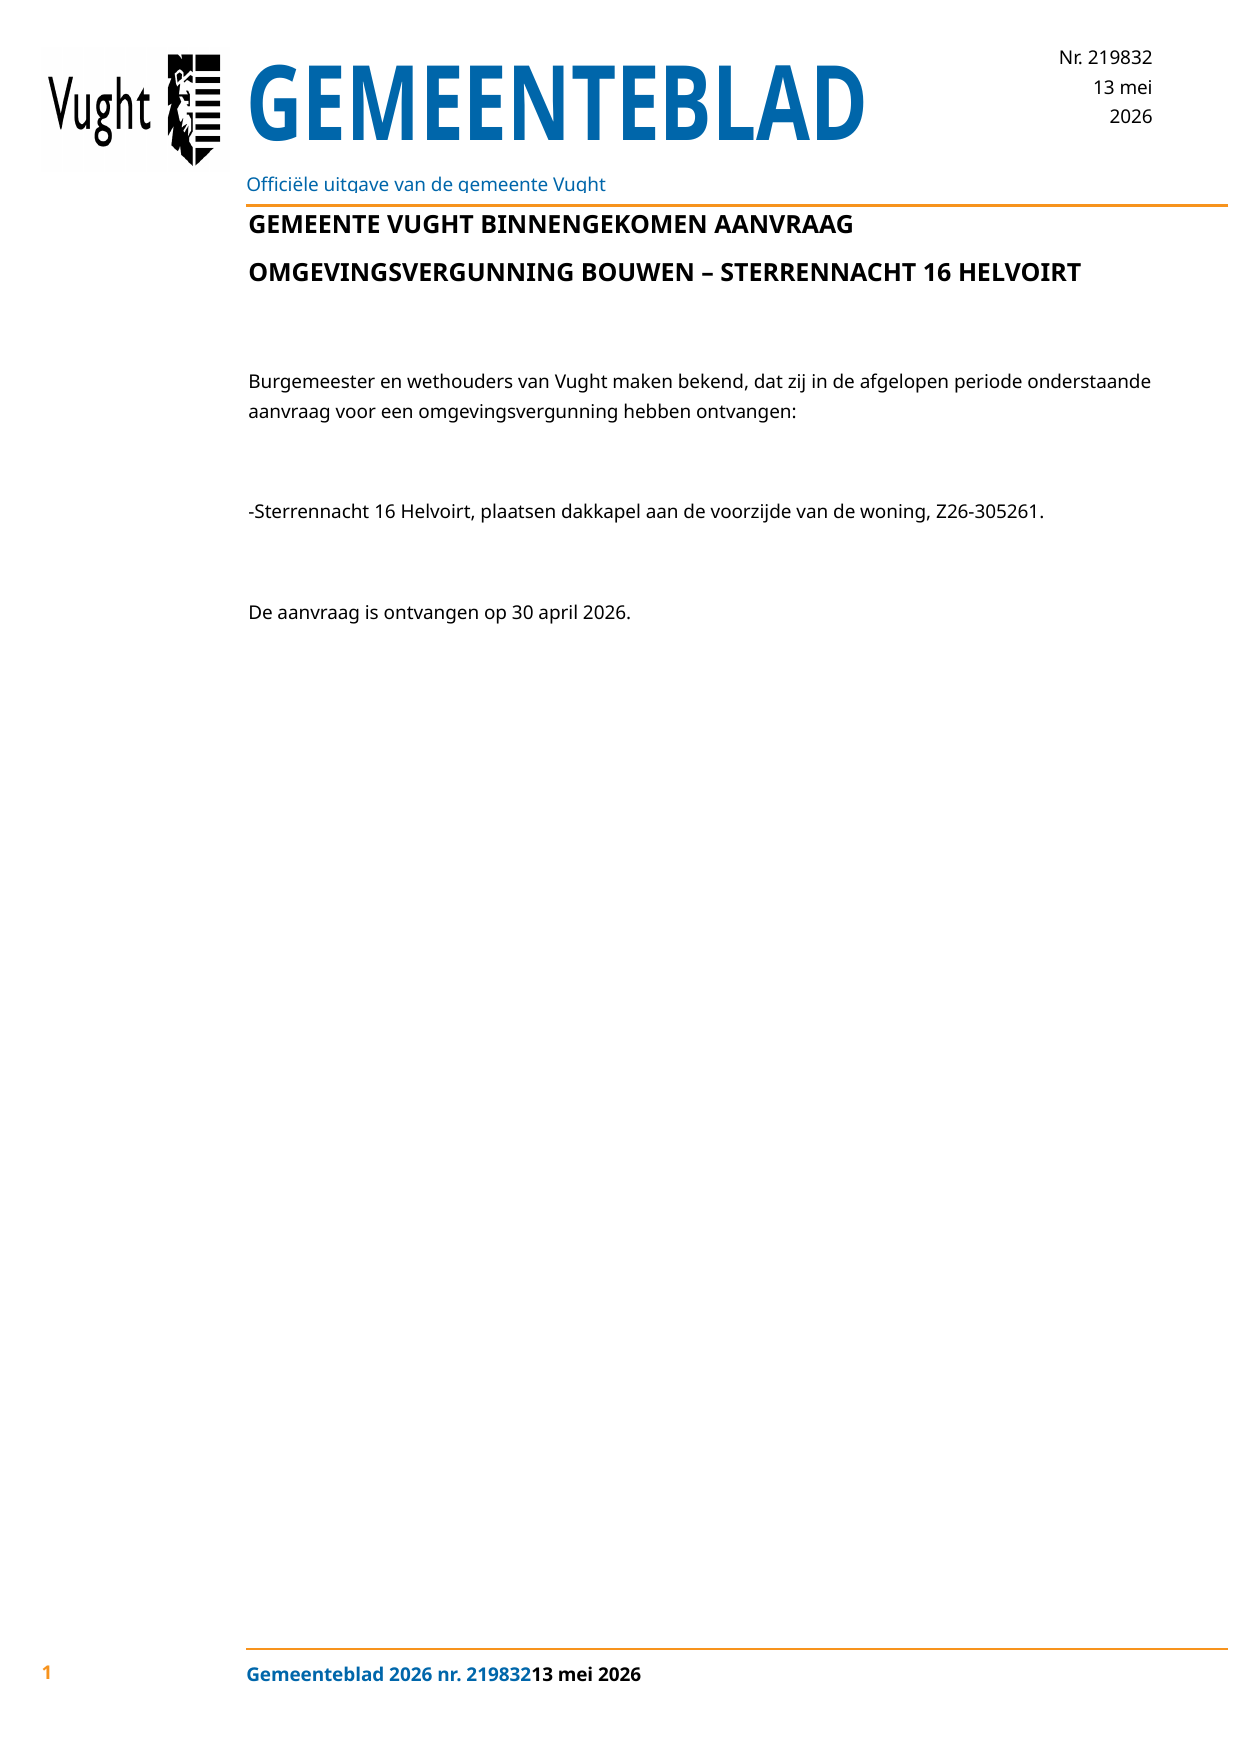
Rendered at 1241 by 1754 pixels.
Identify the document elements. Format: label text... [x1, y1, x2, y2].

picture [41, 47, 231, 172]
text Burgemeester en wethouders van Vught maken bekend, dat zij in de afgelopen periode onderstaande aanvraag voor een omgevingsvergunning hebben ontvangen: [248, 368, 1152, 424]
text GEMEENTE VUGHT BINNENGEKOMEN AANVRAAG OMGEVINGSVERGUNNING BOUWEN – STERRENNACHT 16 HELVOIRT [248, 207, 1152, 288]
text De aanvraag is ontvangen op 30 april 2026. [248, 599, 1152, 625]
text -Sterrennacht 16 Helvoirt, plaatsen dakkapel aan de voorzijde van de woning, Z26-305261. [248, 499, 1152, 524]
